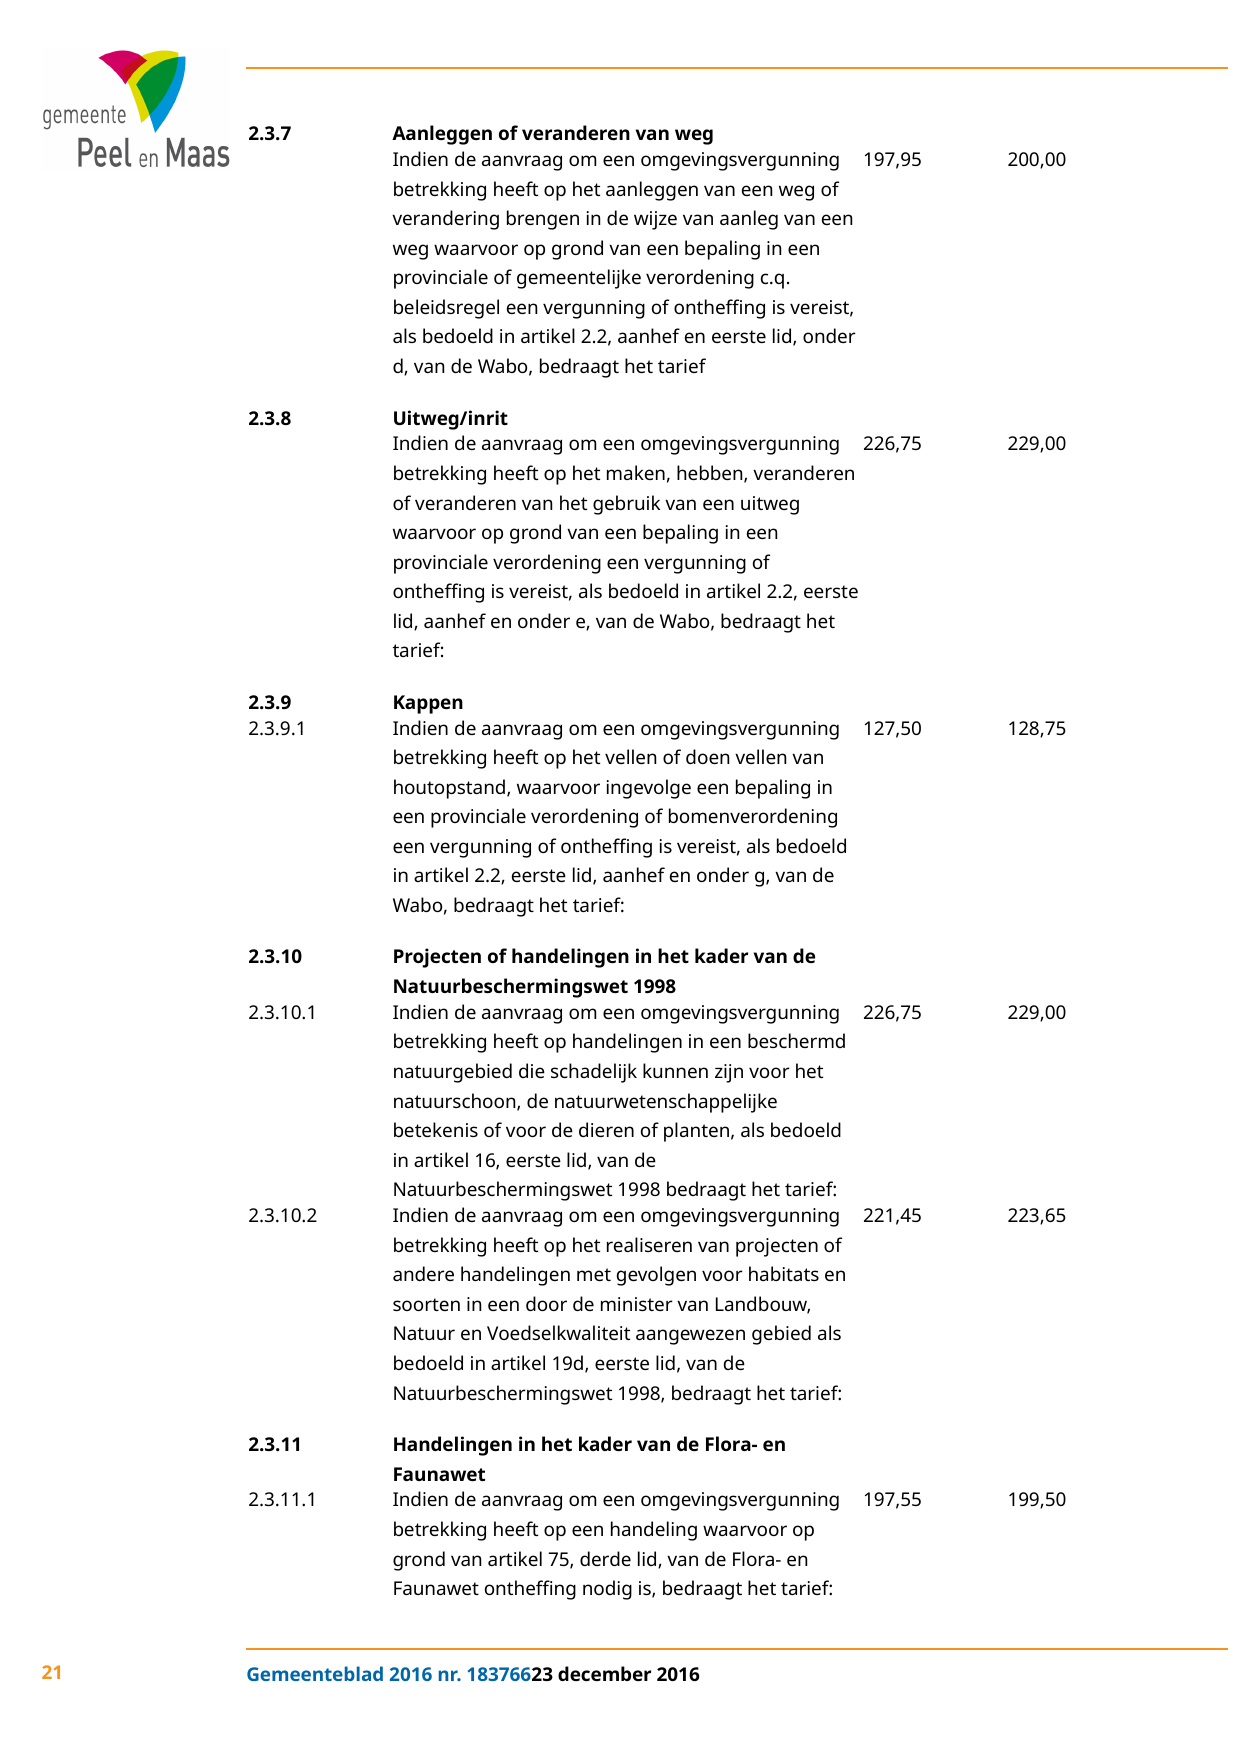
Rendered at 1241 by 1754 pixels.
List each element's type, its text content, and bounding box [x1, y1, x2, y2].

table_cell [248, 379, 392, 405]
table_cell Indien de aanvraag om een omgevingsvergunning betrekking heeft op het realiseren van projecten of andere handelingen met gevolgen voor habitats en soorten in een door de minister van Landbouw, Natuur en Voedselkwaliteit aangewezen gebied als bedoeld in artikel 19d, eerste lid, van de Natuurbeschermingswet 1998, bedraagt het tarief: [392, 1202, 863, 1406]
table_cell [863, 944, 1007, 999]
table_cell 199,50 [1007, 1487, 1152, 1601]
table_cell 2.3.9.1 [248, 715, 392, 918]
table_cell [1007, 1431, 1152, 1487]
table_cell [248, 663, 392, 689]
table_cell 2.3.9 [248, 689, 392, 715]
table_cell [1007, 405, 1152, 431]
table_cell [1007, 663, 1152, 689]
table_cell Kappen [392, 689, 863, 715]
table_cell [863, 121, 1007, 146]
table_cell [863, 95, 1007, 121]
table_cell Indien de aanvraag om een omgevingsvergunning betrekking heeft op het maken, hebben, veranderen of veranderen van het gebruik van een uitweg waarvoor op grond van een bepaling in een provinciale verordening een vergunning of ontheffing is vereist, als bedoeld in artikel 2.2, eerste lid, aanhef en onder e, van de Wabo, bedraagt het tarief: [392, 431, 863, 663]
table_cell [1007, 1406, 1152, 1431]
table_cell Indien de aanvraag om een omgevingsvergunning betrekking heeft op een handeling waarvoor op grond van artikel 75, derde lid, van de Flora- en Faunawet ontheffing nodig is, bedraagt het tarief: [392, 1487, 863, 1601]
table_cell 2.3.10 [248, 944, 392, 999]
table_cell 229,00 [1007, 999, 1152, 1202]
table_cell 197,95 [863, 146, 1007, 379]
table_cell 200,00 [1007, 146, 1152, 379]
table_cell 226,75 [863, 999, 1007, 1202]
table_cell 229,00 [1007, 431, 1152, 663]
table_cell [1007, 95, 1152, 121]
table_cell [863, 1431, 1007, 1487]
table_cell 2.3.7 [248, 121, 392, 146]
table_cell [1007, 379, 1152, 405]
table_cell Indien de aanvraag om een omgevingsvergunning betrekking heeft op het vellen of doen vellen van houtopstand, waarvoor ingevolge een bepaling in een provinciale verordening of bomenverordening een vergunning of ontheffing is vereist, als bedoeld in artikel 2.2, eerste lid, aanhef en onder g, van de Wabo, bedraagt het tarief: [392, 715, 863, 918]
table_cell Uitweg/inrit [392, 405, 863, 431]
table_cell [248, 431, 392, 663]
table_cell [248, 95, 392, 121]
table_cell Indien de aanvraag om een omgevingsvergunning betrekking heeft op handelingen in een beschermd natuurgebied die schadelijk kunnen zijn voor het natuurschoon, de natuurwetenschappelijke betekenis of voor de dieren of planten, als bedoeld in artikel 16, eerste lid, van de Natuurbeschermingswet 1998 bedraagt het tarief: [392, 999, 863, 1202]
table_cell 2.3.8 [248, 405, 392, 431]
table_cell [1007, 944, 1152, 999]
table_cell [863, 918, 1007, 944]
picture [41, 47, 231, 172]
table_cell [1007, 918, 1152, 944]
table_cell [392, 95, 863, 121]
table_cell [863, 379, 1007, 405]
table_cell [1007, 689, 1152, 715]
table_cell 223,65 [1007, 1202, 1152, 1406]
table_cell Projecten of handelingen in het kader van de Natuurbeschermingswet 1998 [392, 944, 863, 999]
table_cell [392, 379, 863, 405]
table_cell 2.3.11 [248, 1431, 392, 1487]
table_cell [863, 1406, 1007, 1431]
table_cell [248, 146, 392, 379]
table_cell [863, 405, 1007, 431]
table_cell [1007, 121, 1152, 146]
table_cell [392, 1406, 863, 1431]
table_cell [392, 663, 863, 689]
table_cell 128,75 [1007, 715, 1152, 918]
table_cell [863, 689, 1007, 715]
table_cell Handelingen in het kader van de Flora- en Faunawet [392, 1431, 863, 1487]
table_cell 127,50 [863, 715, 1007, 918]
table_cell Indien de aanvraag om een omgevingsvergunning betrekking heeft op het aanleggen van een weg of verandering brengen in de wijze van aanleg van een weg waarvoor op grond van een bepaling in een provinciale of gemeentelijke verordening c.q. beleidsregel een vergunning of ontheffing is vereist, als bedoeld in artikel 2.2, aanhef en eerste lid, onder d, van de Wabo, bedraagt het tarief [392, 146, 863, 379]
table_cell [248, 1406, 392, 1431]
table_cell 197,55 [863, 1487, 1007, 1601]
table_cell 2.3.10.2 [248, 1202, 392, 1406]
table_cell 2.3.11.1 [248, 1487, 392, 1601]
table_cell [248, 918, 392, 944]
table_cell 221,45 [863, 1202, 1007, 1406]
table_cell [392, 918, 863, 944]
table_cell [863, 663, 1007, 689]
table_cell 2.3.10.1 [248, 999, 392, 1202]
table_cell 226,75 [863, 431, 1007, 663]
table_cell Aanleggen of veranderen van weg [392, 121, 863, 146]
